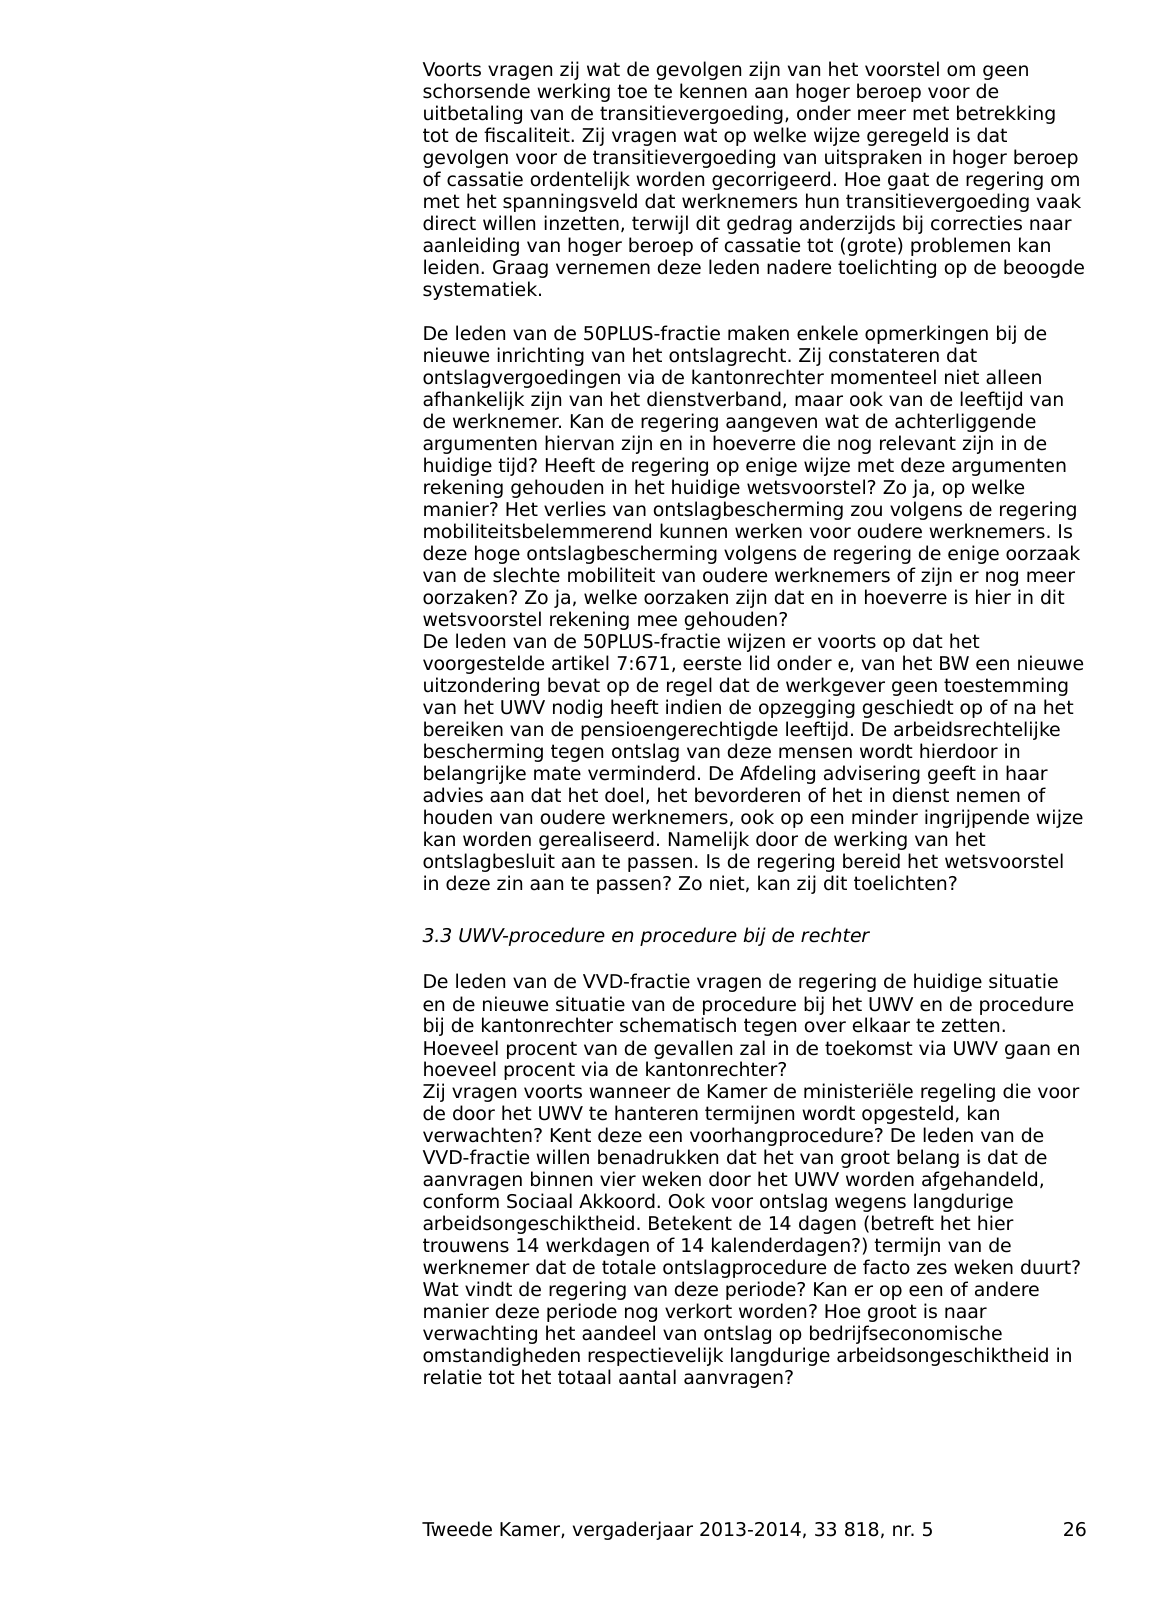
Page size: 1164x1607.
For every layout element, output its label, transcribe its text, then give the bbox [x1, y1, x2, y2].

text De leden van de 50PLUS-fractie wijzen er voorts op dat het voorgestelde artikel 7:671, eerste lid onder e, van het BW een nieuwe uitzondering bevat op de regel dat de werkgever geen toestemming van het UWV nodig heeft indien de opzegging geschiedt op of na het bereiken van de pensioengerechtigde leeftijd. De arbeidsrechtelijke bescherming tegen ontslag van deze mensen wordt hierdoor in belangrijke mate verminderd. De Afdeling advisering geeft in haar advies aan dat het doel, het bevorderen of het in dienst nemen of houden van oudere werknemers, ook op een minder ingrijpende wijze kan worden gerealiseerd. Namelijk door de werking van het ontslagbesluit aan te passen. Is de regering bereid het wetsvoorstel in deze zin aan te passen? Zo niet, kan zij dit toelichten? [422, 631, 1087, 894]
text Zij vragen voorts wanneer de Kamer de ministeriële regeling die voor de door het UWV te hanteren termijnen wordt opgesteld, kan verwachten? Kent deze een voorhangprocedure? De leden van de VVD-fractie willen benadrukken dat het van groot belang is dat de aanvragen binnen vier weken door het UWV worden afgehandeld, conform Sociaal Akkoord. Ook voor ontslag wegens langdurige arbeidsongeschiktheid. Betekent de 14 dagen (betreft het hier trouwens 14 werkdagen of 14 kalenderdagen?) termijn van de werknemer dat de totale ontslagprocedure de facto zes weken duurt? Wat vindt de regering van deze periode? Kan er op een of andere manier deze periode nog verkort worden? Hoe groot is naar verwachting het aandeel van ontslag op bedrijfseconomische omstandigheden respectievelijk langdurige arbeidsongeschiktheid in relatie tot het totaal aantal aanvragen? [422, 1081, 1087, 1389]
text Voorts vragen zij wat de gevolgen zijn van het voorstel om geen schorsende werking toe te kennen aan hoger beroep voor de uitbetaling van de transitievergoeding, onder meer met betrekking tot de fiscaliteit. Zij vragen wat op welke wijze geregeld is dat gevolgen voor de transitievergoeding van uitspraken in hoger beroep of cassatie ordentelijk worden gecorrigeerd. Hoe gaat de regering om met het spanningsveld dat werknemers hun transitievergoeding vaak direct willen inzetten, terwijl dit gedrag anderzijds bij correcties naar aanleiding van hoger beroep of cassatie tot (grote) problemen kan leiden. Graag vernemen deze leden nadere toelichting op de beoogde systematiek. [422, 59, 1087, 301]
text De leden van de 50PLUS-fractie maken enkele opmerkingen bij de nieuwe inrichting van het ontslagrecht. Zij constateren dat ontslagvergoedingen via de kantonrechter momenteel niet alleen afhankelijk zijn van het dienstverband, maar ook van de leeftijd van de werknemer. Kan de regering aangeven wat de achterliggende argumenten hiervan zijn en in hoeverre die nog relevant zijn in de huidige tijd? Heeft de regering op enige wijze met deze argumenten rekening gehouden in het huidige wetsvoorstel? Zo ja, op welke manier? Het verlies van ontslagbescherming zou volgens de regering mobiliteitsbelemmerend kunnen werken voor oudere werknemers. Is deze hoge ontslagbescherming volgens de regering de enige oorzaak van de slechte mobiliteit van oudere werknemers of zijn er nog meer oorzaken? Zo ja, welke oorzaken zijn dat en in hoeverre is hier in dit wetsvoorstel rekening mee gehouden? [422, 323, 1087, 631]
subtitle 3.3 UWV-procedure en procedure bij de rechter [422, 924, 1087, 946]
text De leden van de VVD-fractie vragen de regering de huidige situatie en de nieuwe situatie van de procedure bij het UWV en de procedure bij de kantonrechter schematisch tegen over elkaar te zetten. Hoeveel procent van de gevallen zal in de toekomst via UWV gaan en hoeveel procent via de kantonrechter? [422, 971, 1087, 1081]
